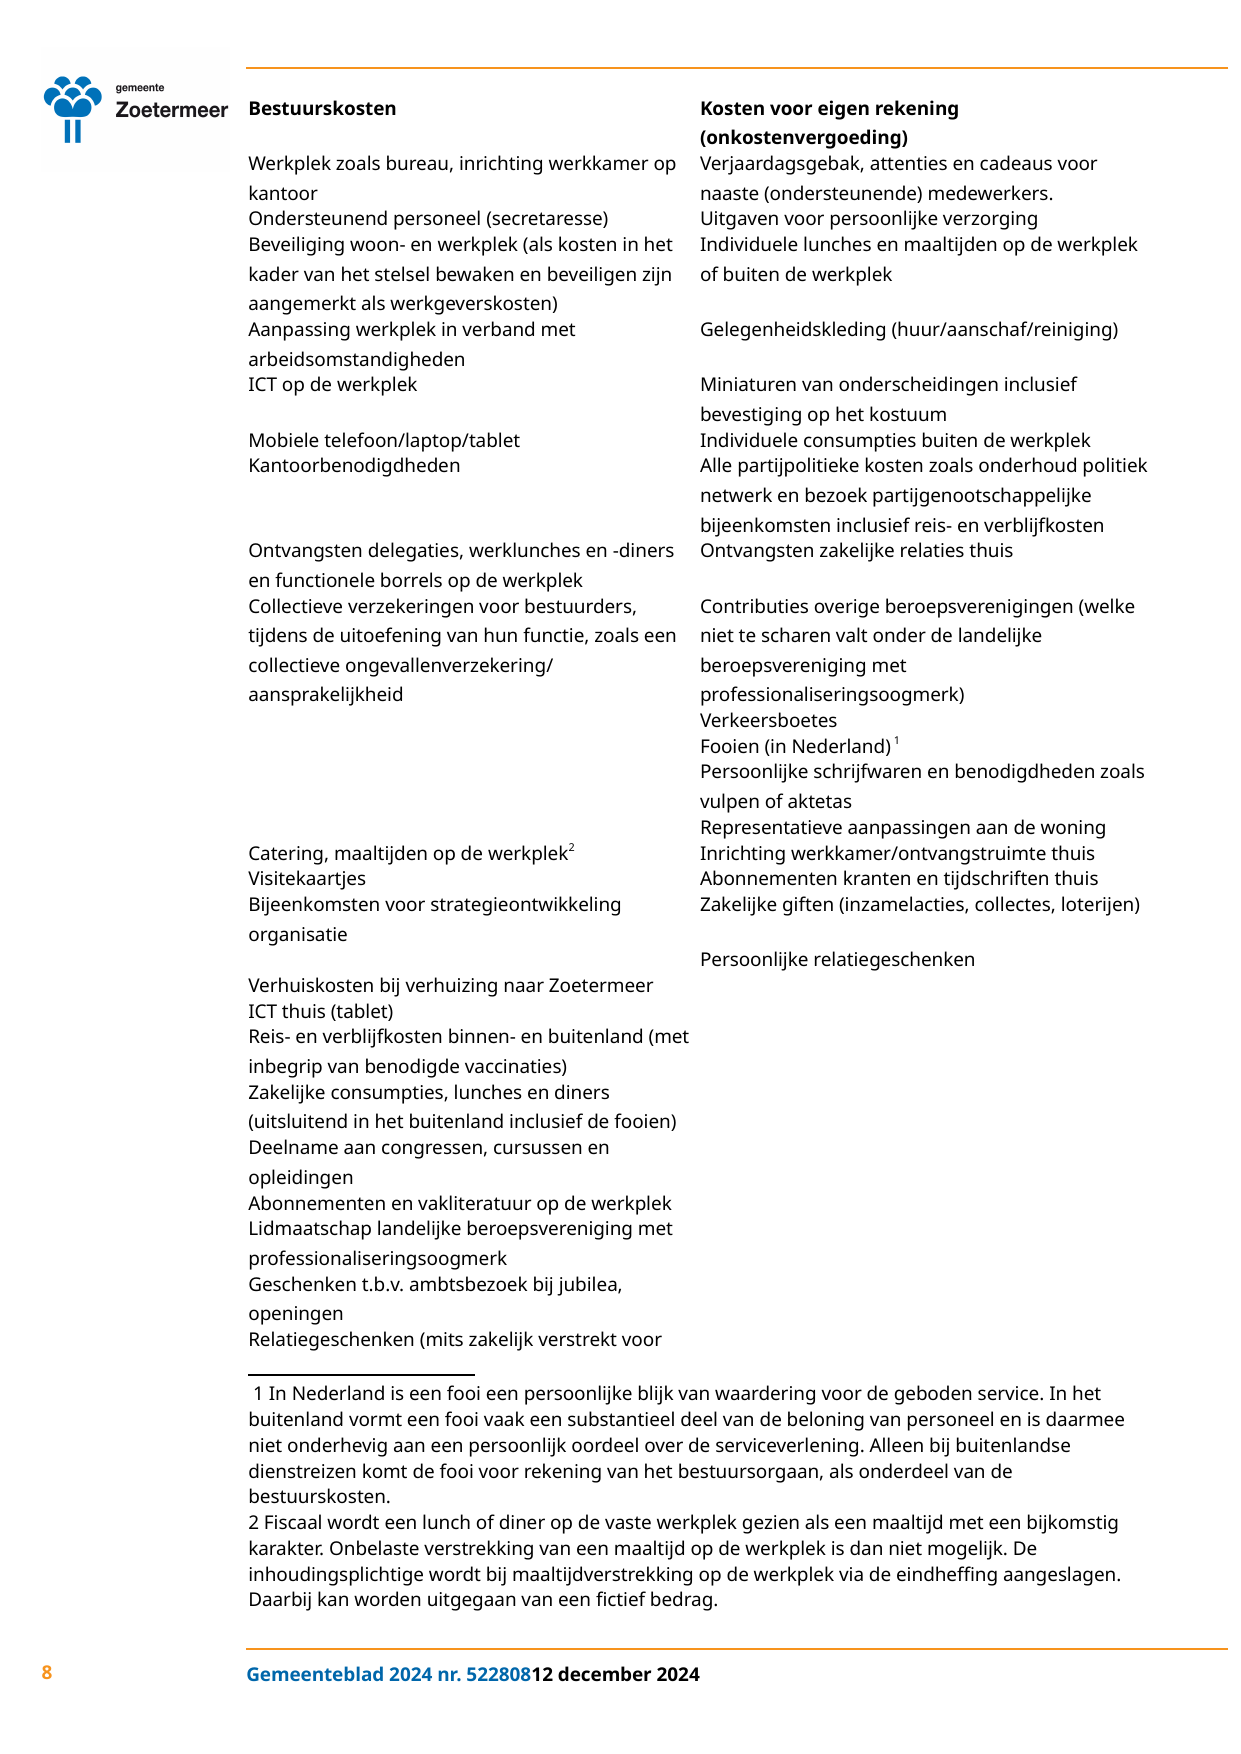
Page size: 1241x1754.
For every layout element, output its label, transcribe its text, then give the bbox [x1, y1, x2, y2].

table_cell Relatiegeschenken (mits zakelijk verstrekt voor [248, 1326, 700, 1352]
table_header Kosten voor eigen rekening (onkostenvergoeding) [700, 95, 1152, 150]
table_cell [700, 1024, 1152, 1079]
table_cell Deelname aan congressen, cursussen en opleidingen [248, 1134, 700, 1190]
table_cell Miniaturen van onderscheidingen inclusief bevestiging op het kostuum [700, 372, 1152, 427]
table_cell Kantoorbenodigdheden [248, 453, 700, 537]
table_cell [700, 972, 1152, 998]
table_cell Zakelijke consumpties, lunches en diners (uitsluitend in het buitenland inclusief de fooien) [248, 1079, 700, 1134]
table_cell Visitekaartjes [248, 866, 700, 891]
table_cell Inrichting werkkamer/ontvangstruimte thuis [700, 840, 1152, 866]
table_cell Individuele consumpties buiten de werkplek [700, 427, 1152, 453]
table_cell [700, 1134, 1152, 1190]
table_cell Contributies overige beroepsverenigingen (welke niet te scharen valt onder de landelijke beroepsvereniging met professionaliseringsoogmerk) [700, 593, 1152, 707]
table_cell Ondersteunend personeel (secretaresse) [248, 206, 700, 231]
table_cell Catering, maaltijden op de werkplek [248, 840, 700, 866]
table_cell Verkeersboetes [700, 707, 1152, 733]
table_cell Collectieve verzekeringen voor bestuurders, tijdens de uitoefening van hun functie, zoals een collectieve ongevallenverzekering/ aansprakelijkheid [248, 593, 700, 707]
table_cell ICT thuis (tablet) [248, 998, 700, 1024]
table_cell Persoonlijke relatiegeschenken [700, 947, 1152, 972]
table_cell Lidmaatschap landelijke beroepsvereniging met professionaliseringsoogmerk [248, 1215, 700, 1271]
picture [41, 47, 231, 172]
table_cell Fooien (in Nederland) [700, 733, 1152, 759]
table_cell [700, 1271, 1152, 1326]
table_cell Ontvangsten zakelijke relaties thuis [700, 538, 1152, 593]
table_cell Verhuiskosten bij verhuizing naar Zoetermeer [248, 972, 700, 998]
table_header Bestuurskosten [248, 95, 700, 150]
table_cell [700, 1190, 1152, 1215]
table_cell Individuele lunches en maaltijden op de werkplek of buiten de werkplek [700, 231, 1152, 316]
table_cell Mobiele telefoon/laptop/tablet [248, 427, 700, 453]
table_cell Abonnementen en vakliteratuur op de werkplek [248, 1190, 700, 1215]
table_cell Geschenken t.b.v. ambtsbezoek bij jubilea, openingen [248, 1271, 700, 1326]
table_cell Aanpassing werkplek in verband met arbeidsomstandigheden [248, 316, 700, 372]
table_cell [700, 1215, 1152, 1271]
table_cell [248, 947, 700, 972]
table_cell Alle partijpolitieke kosten zoals onderhoud politiek netwerk en bezoek partijgenootschappelijke bijeenkomsten inclusief reis- en verblijfkosten [700, 453, 1152, 537]
table_cell [700, 998, 1152, 1024]
table_cell [248, 733, 700, 759]
table_cell [248, 814, 700, 840]
table_cell Reis- en verblijfkosten binnen- en buitenland (met inbegrip van benodigde vaccinaties) [248, 1024, 700, 1079]
table_cell Beveiliging woon- en werkplek (als kosten in het kader van het stelsel bewaken en beveiligen zijn aangemerkt als werkgeverskosten) [248, 231, 700, 316]
table_cell Abonnementen kranten en tijdschriften thuis [700, 866, 1152, 891]
table_cell Verjaardagsgebak, attenties en cadeaus voor naaste (ondersteunende) medewerkers. [700, 150, 1152, 206]
table_cell [248, 759, 700, 814]
table_cell [700, 1326, 1152, 1352]
table_cell Gelegenheidskleding (huur/aanschaf/reiniging) [700, 316, 1152, 372]
table_cell Uitgaven voor persoonlijke verzorging [700, 206, 1152, 231]
table_cell Zakelijke giften (inzamelacties, collectes, loterijen) [700, 891, 1152, 947]
table_cell Representatieve aanpassingen aan de woning [700, 814, 1152, 840]
table_cell [700, 1079, 1152, 1134]
table_cell Persoonlijke schrijfwaren en benodigdheden zoals vulpen of aktetas [700, 759, 1152, 814]
table_cell ICT op de werkplek [248, 372, 700, 427]
table_cell Werkplek zoals bureau, inrichting werkkamer op kantoor [248, 150, 700, 206]
table_cell Bijeenkomsten voor strategieontwikkeling organisatie [248, 891, 700, 947]
table_cell [248, 707, 700, 733]
table_cell Ontvangsten delegaties, werklunches en -diners en functionele borrels op de werkplek [248, 538, 700, 593]
